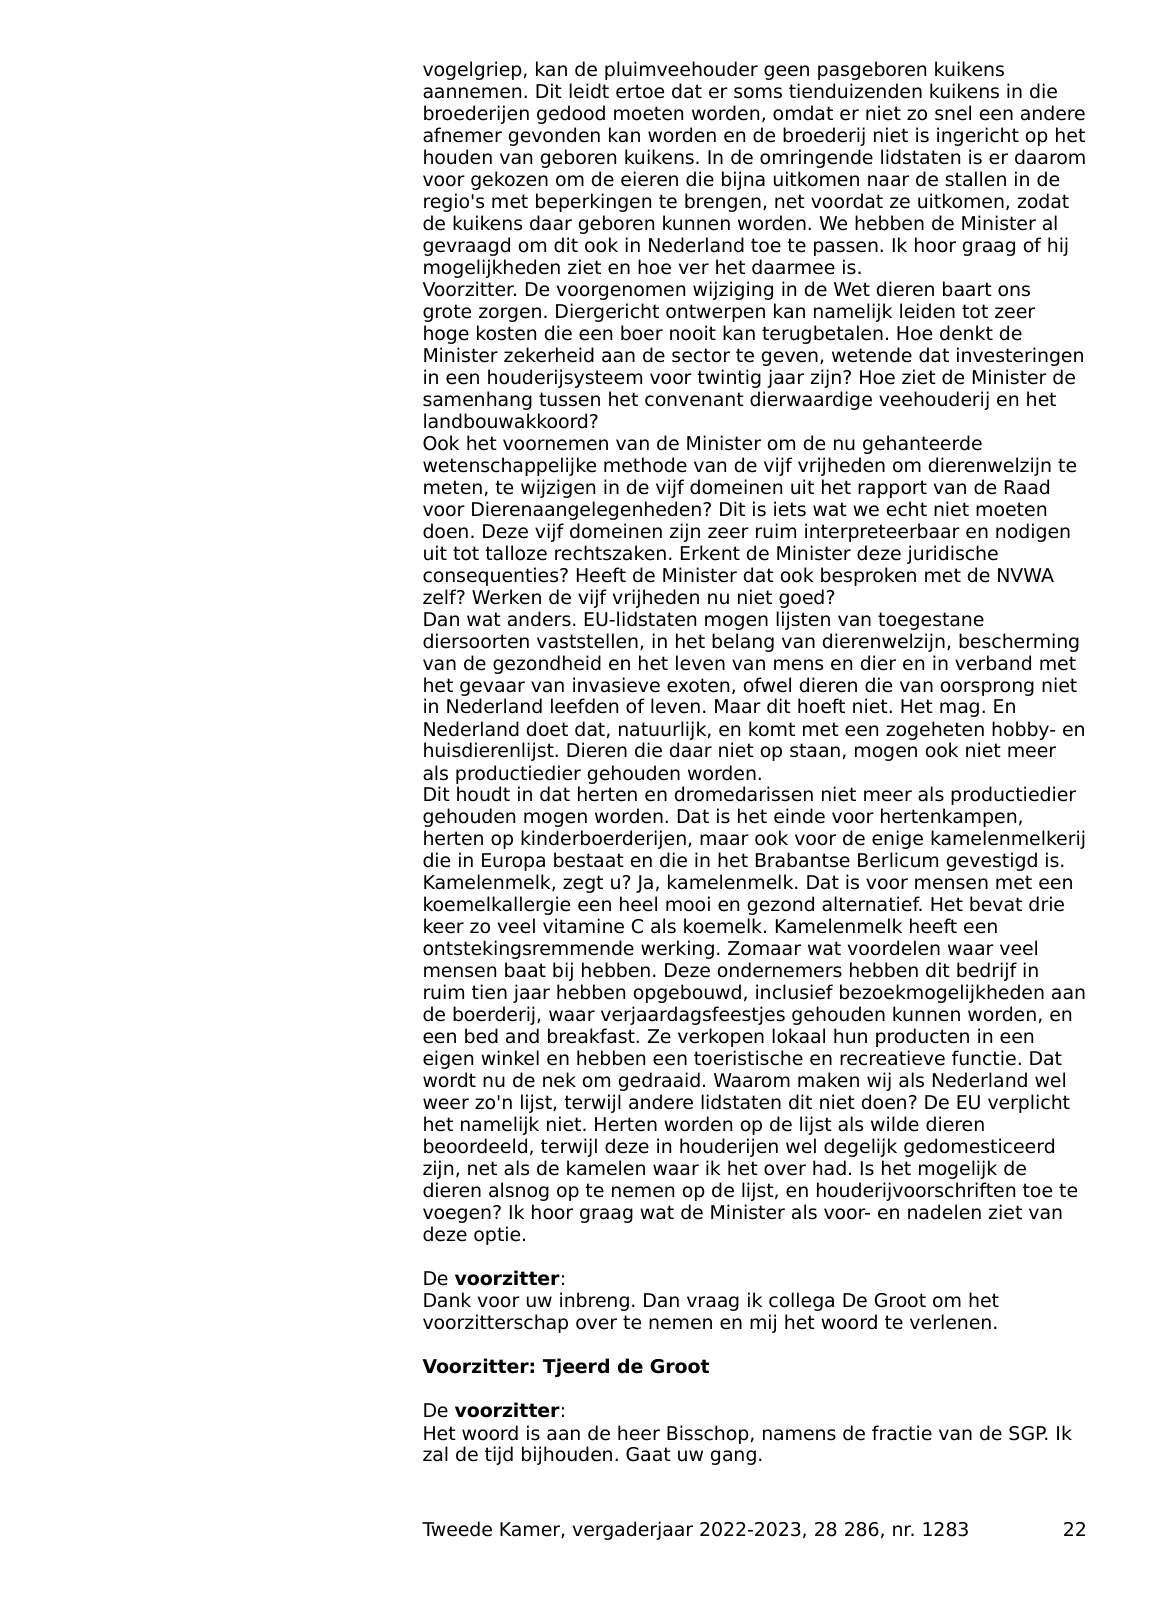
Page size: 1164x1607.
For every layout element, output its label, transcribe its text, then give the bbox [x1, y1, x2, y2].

text Ook het voornemen van de Minister om de nu gehanteerde wetenschappelijke methode van de vijf vrijheden om dierenwelzijn te meten, te wijzigen in de vijf domeinen uit het rapport van de Raad voor Dierenaangelegenheden? Dit is iets wat we echt niet moeten doen. Deze vijf domeinen zijn zeer ruim interpreteerbaar en nodigen uit tot talloze rechtszaken. Erkent de Minister deze juridische consequenties? Heeft de Minister dat ook besproken met de NVWA zelf? Werken de vijf vrijheden nu niet goed? [422, 433, 1087, 608]
subtitle Voorzitter: Tjeerd de Groot [422, 1356, 1087, 1378]
text Het woord is aan de heer Bisschop, namens de fractie van de SGP. Ik zal de tijd bijhouden. Gaat uw gang. [422, 1422, 1087, 1466]
text vogelgriep, kan de pluimveehouder geen pasgeboren kuikens aannemen. Dit leidt ertoe dat er soms tienduizenden kuikens in die broederijen gedood moeten worden, omdat er niet zo snel een andere afnemer gevonden kan worden en de broederij niet is ingericht op het houden van geboren kuikens. In de omringende lidstaten is er daarom voor gekozen om de eieren die bijna uitkomen naar de stallen in de regio's met beperkingen te brengen, net voordat ze uitkomen, zodat de kuikens daar geboren kunnen worden. We hebben de Minister al gevraagd om dit ook in Nederland toe te passen. Ik hoor graag of hij mogelijkheden ziet en hoe ver het daarmee is. [422, 59, 1087, 279]
text De voorzitter: [422, 1400, 1087, 1422]
text De voorzitter: [422, 1268, 1087, 1290]
text Dit houdt in dat herten en dromedarissen niet meer als productiedier gehouden mogen worden. Dat is het einde voor hertenkampen, herten op kinderboerderijen, maar ook voor de enige kamelenmelkerij die in Europa bestaat en die in het Brabantse Berlicum gevestigd is. Kamelenmelk, zegt u? Ja, kamelenmelk. Dat is voor mensen met een koemelkallergie een heel mooi en gezond alternatief. Het bevat drie keer zo veel vitamine C als koemelk. Kamelenmelk heeft een ontstekingsremmende werking. Zomaar wat voordelen waar veel mensen baat bij hebben. Deze ondernemers hebben dit bedrijf in ruim tien jaar hebben opgebouwd, inclusief bezoekmogelijkheden aan de boerderij, waar verjaardagsfeestjes gehouden kunnen worden, en een bed and breakfast. Ze verkopen lokaal hun producten in een eigen winkel en hebben een toeristische en recreatieve functie. Dat wordt nu de nek om gedraaid. Waarom maken wij als Nederland wel weer zo'n lijst, terwijl andere lidstaten dit niet doen? De EU verplicht het namelijk niet. Herten worden op de lijst als wilde dieren beoordeeld, terwijl deze in houderijen wel degelijk gedomesticeerd zijn, net als de kamelen waar ik het over had. Is het mogelijk de dieren alsnog op te nemen op de lijst, en houderijvoorschriften toe te voegen? Ik hoor graag wat de Minister als voor- en nadelen ziet van deze optie. [422, 784, 1087, 1246]
text Dank voor uw inbreng. Dan vraag ik collega De Groot om het voorzitterschap over te nemen en mij het woord te verlenen. [422, 1290, 1087, 1334]
text Voorzitter. De voorgenomen wijziging in de Wet dieren baart ons grote zorgen. Diergericht ontwerpen kan namelijk leiden tot zeer hoge kosten die een boer nooit kan terugbetalen. Hoe denkt de Minister zekerheid aan de sector te geven, wetende dat investeringen in een houderijsysteem voor twintig jaar zijn? Hoe ziet de Minister de samenhang tussen het convenant dierwaardige veehouderij en het landbouwakkoord? [422, 279, 1087, 433]
text Dan wat anders. EU-lidstaten mogen lijsten van toegestane diersoorten vaststellen, in het belang van dierenwelzijn, bescherming van de gezondheid en het leven van mens en dier en in verband met het gevaar van invasieve exoten, ofwel dieren die van oorsprong niet in Nederland leefden of leven. Maar dit hoeft niet. Het mag. En Nederland doet dat, natuurlijk, en komt met een zogeheten hobby- en huisdierenlijst. Dieren die daar niet op staan, mogen ook niet meer als productiedier gehouden worden. [422, 608, 1087, 784]
